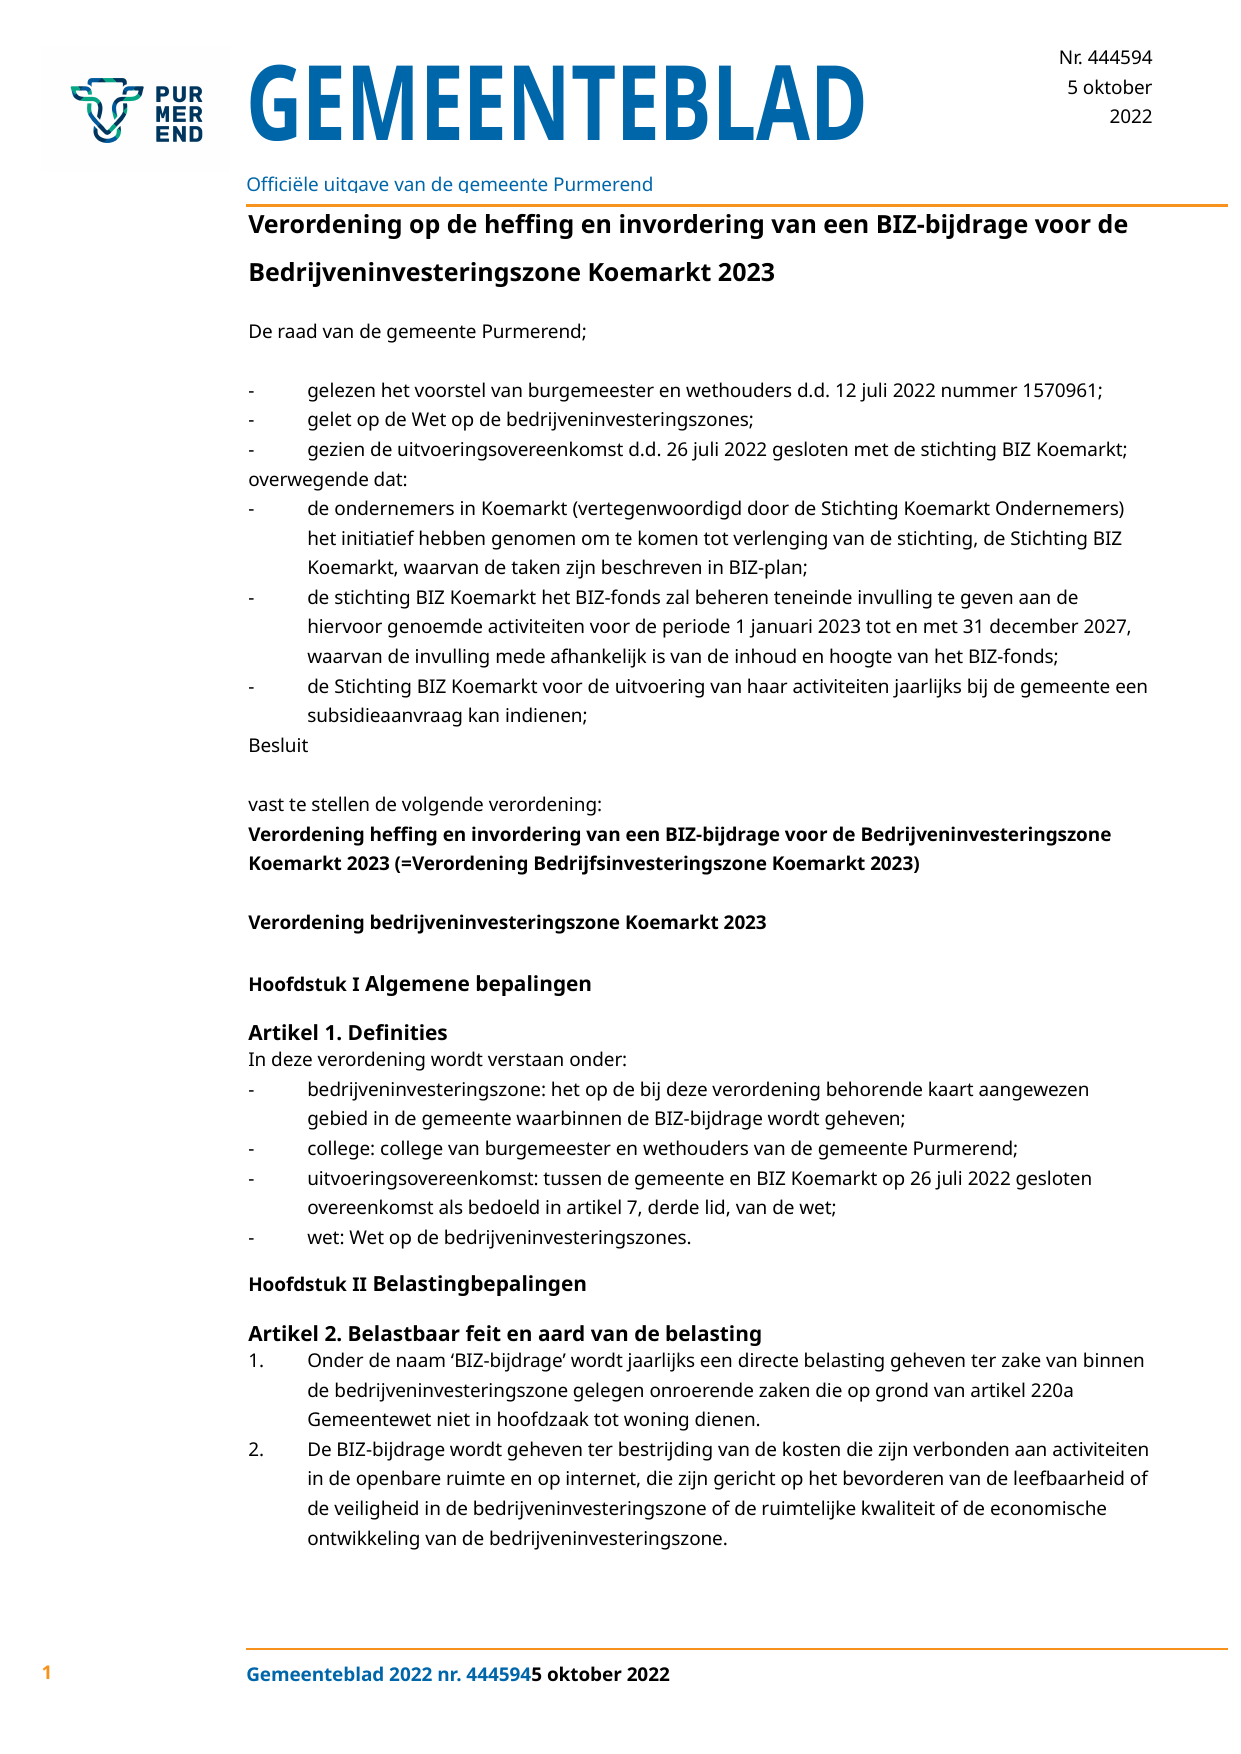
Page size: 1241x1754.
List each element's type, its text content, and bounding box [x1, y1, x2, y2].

list Onder de naam ‘BIZ-bijdrage’ wordt jaarlijks een directe belasting geheven ter zake van binnen de bedrijveninvesteringszone gelegen onroerende zaken die op grond van artikel 220a Gemeentewet niet in hoofdzaak tot woning dienen. [248, 1347, 1152, 1432]
list de Stichting BIZ Koemarkt voor de uitvoering van haar activiteiten jaarlijks bij de gemeente een subsidieaanvraag kan indienen; [248, 673, 1152, 728]
list de ondernemers in Koemarkt (vertegenwoordigd door de Stichting Koemarkt Ondernemers) het initiatief hebben genomen om te komen tot verlenging van de stichting, de Stichting BIZ Koemarkt, waarvan de taken zijn beschreven in BIZ-plan; [248, 495, 1152, 580]
text Verordening heffing en invordering van een BIZ-bijdrage voor de Bedrijveninvesteringszone Koemarkt 2023 (=Verordening Bedrijfsinvesteringszone Koemarkt 2023) [248, 821, 1152, 876]
list gelezen het voorstel van burgemeester en wethouders d.d. 12 juli 2022 nummer 1570961; [248, 377, 1152, 403]
text Hoofdstuk I Algemene bepalingen [248, 969, 1152, 997]
text Artikel 1. Definities [248, 1018, 1152, 1046]
text De raad van de gemeente Purmerend; [248, 318, 1152, 344]
list wet: Wet op de bedrijveninvesteringszones. [248, 1224, 1152, 1250]
text Artikel 2. Belastbaar feit en aard van de belasting [248, 1319, 1152, 1347]
text Besluit [248, 732, 1152, 758]
text Hoofdstuk II Belastingbepalingen [248, 1269, 1152, 1298]
list college: college van burgemeester en wethouders van de gemeente Purmerend; [248, 1135, 1152, 1161]
text Verordening bedrijveninvesteringszone Koemarkt 2023 [248, 909, 1152, 935]
text In deze verordening wordt verstaan onder: [248, 1046, 1152, 1072]
picture [41, 47, 231, 172]
text overwegende dat: [248, 466, 1152, 492]
list gezien de uitvoeringsovereenkomst d.d. 26 juli 2022 gesloten met de stichting BIZ Koemarkt; [248, 436, 1152, 462]
text Verordening op de heffing en invordering van een BIZ-bijdrage voor de Bedrijveninvesteringszone Koemarkt 2023 [248, 207, 1152, 288]
list uitvoeringsovereenkomst: tussen de gemeente en BIZ Koemarkt op 26 juli 2022 gesloten overeenkomst als bedoeld in artikel 7, derde lid, van de wet; [248, 1165, 1152, 1220]
text vast te stellen de volgende verordening: [248, 791, 1152, 817]
list gelet op de Wet op de bedrijveninvesteringszones; [248, 407, 1152, 432]
list De BIZ-bijdrage wordt geheven ter bestrijding van de kosten die zijn verbonden aan activiteiten in de openbare ruimte en op internet, die zijn gericht op het bevorderen van de leefbaarheid of de veiligheid in de bedrijveninvesteringszone of de ruimtelijke kwaliteit of de economische ontwikkeling van de bedrijveninvesteringszone. [248, 1436, 1152, 1551]
list bedrijveninvesteringszone: het op de bij deze verordening behorende kaart aangewezen gebied in de gemeente waarbinnen de BIZ-bijdrage wordt geheven; [248, 1076, 1152, 1131]
list de stichting BIZ Koemarkt het BIZ-fonds zal beheren teneinde invulling te geven aan de hiervoor genoemde activiteiten voor de periode 1 januari 2023 tot en met 31 december 2027, waarvan de invulling mede afhankelijk is van de inhoud en hoogte van het BIZ-fonds; [248, 584, 1152, 669]
